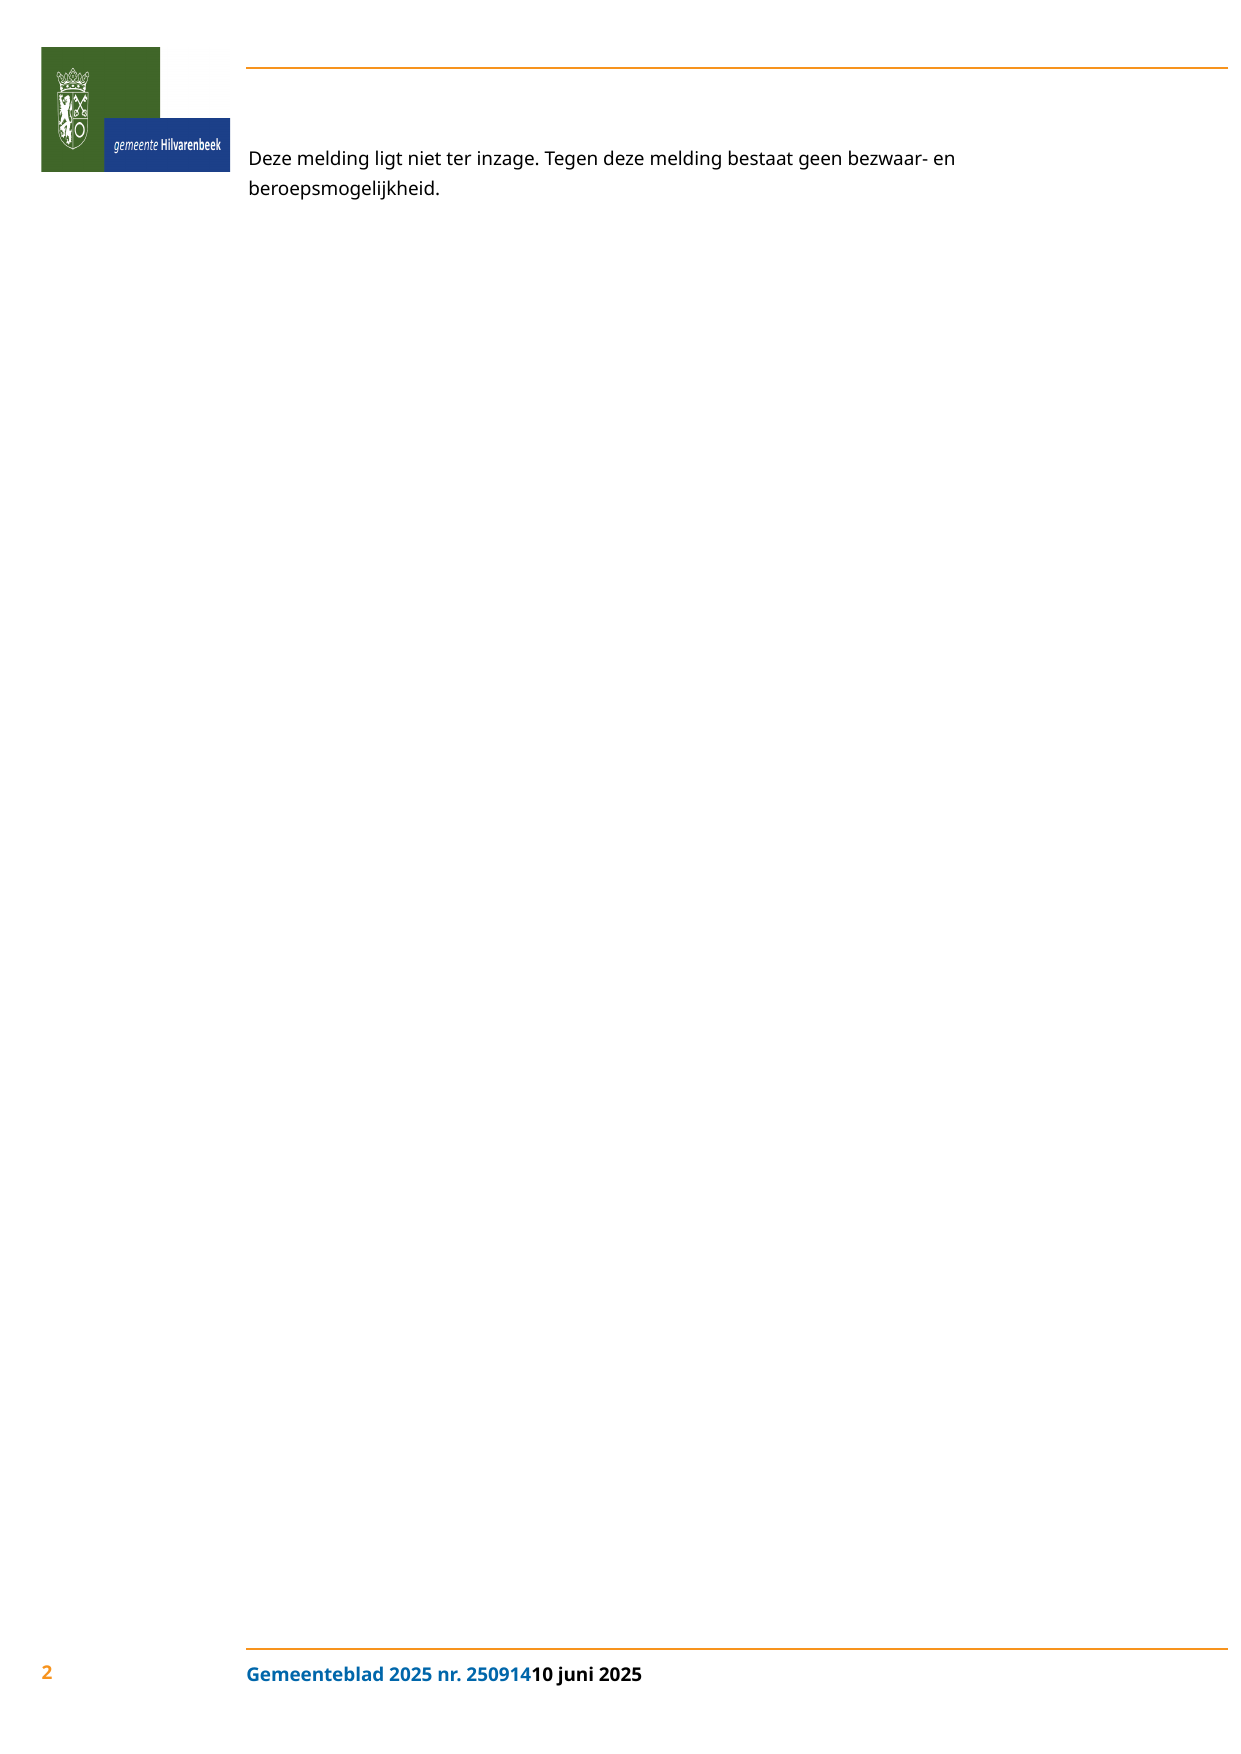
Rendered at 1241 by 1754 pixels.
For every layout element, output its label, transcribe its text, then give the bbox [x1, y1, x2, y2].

picture [41, 47, 231, 172]
text Deze melding ligt niet ter inzage. Tegen deze melding bestaat geen bezwaar- en beroepsmogelijkheid. [248, 145, 1152, 201]
